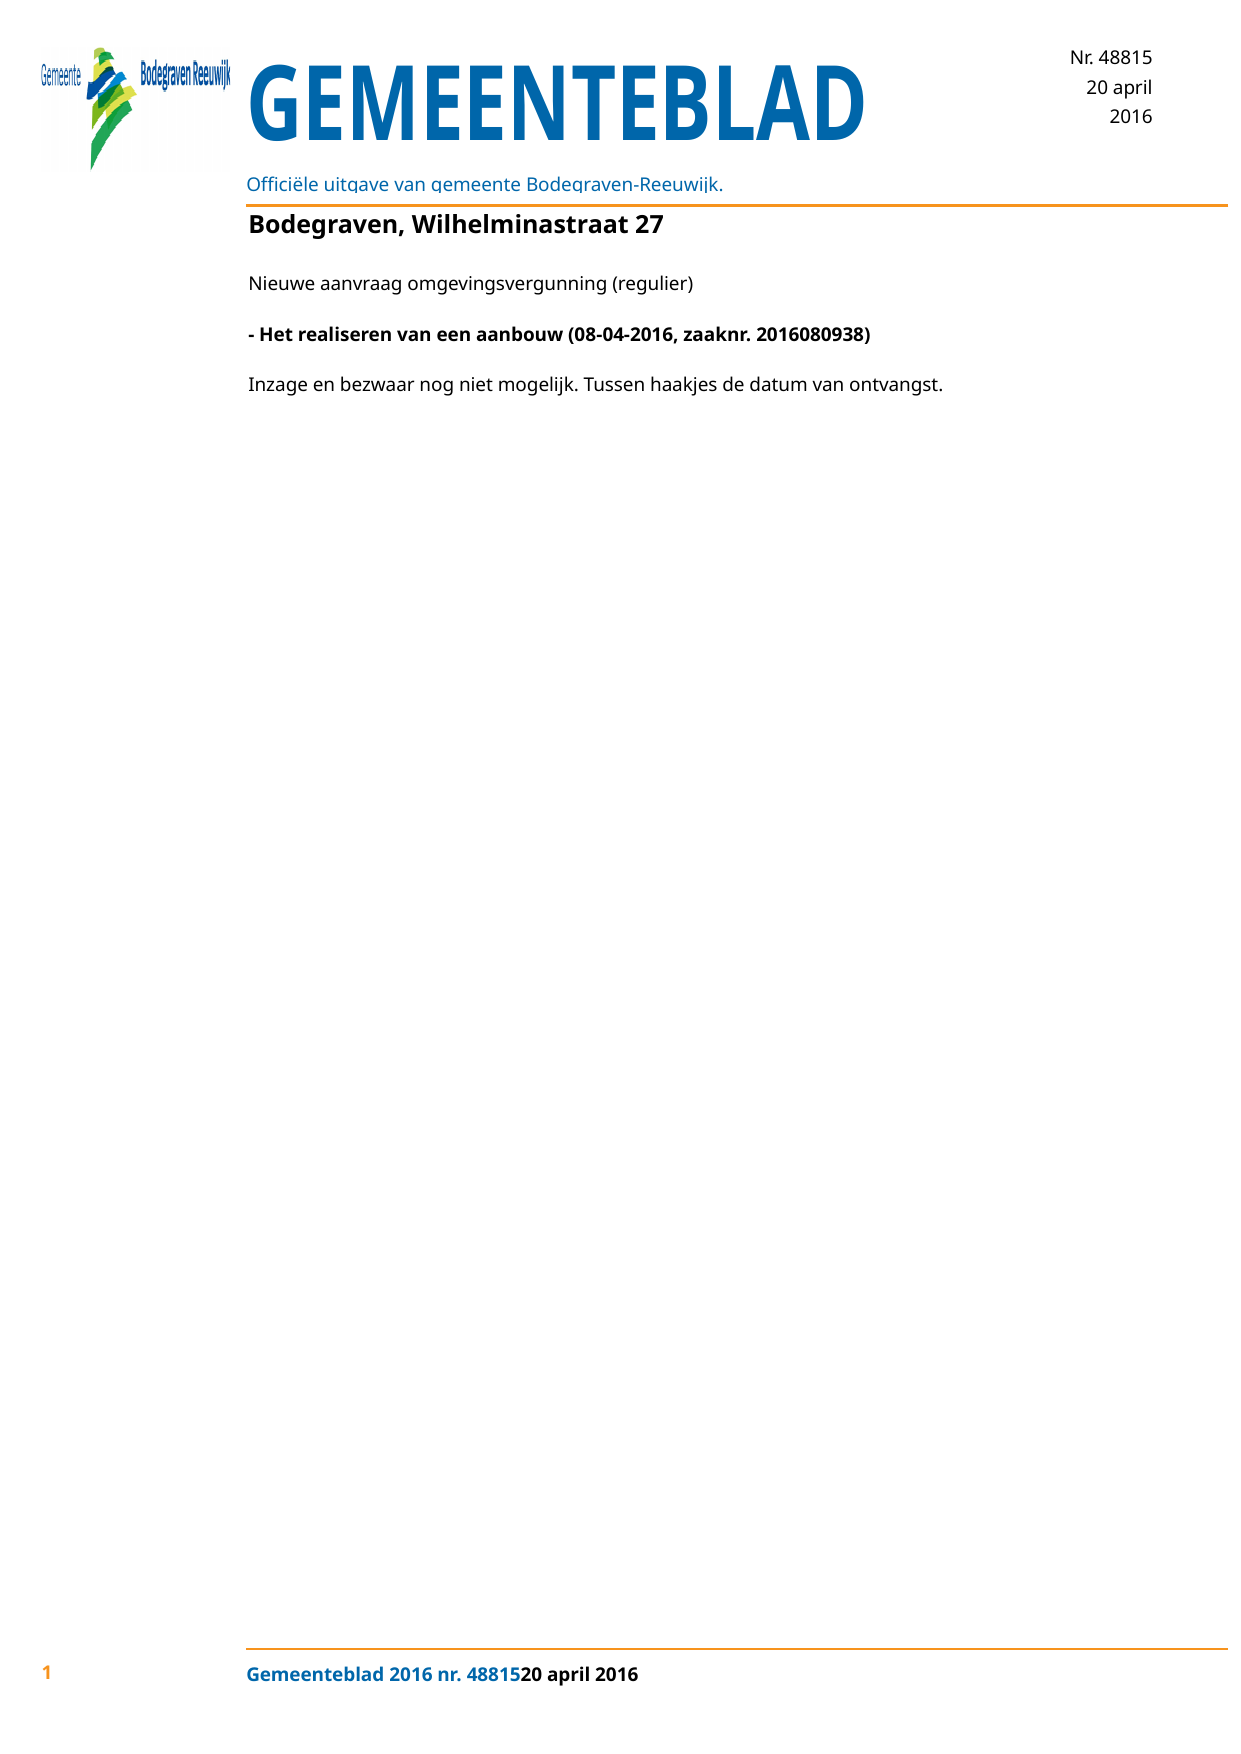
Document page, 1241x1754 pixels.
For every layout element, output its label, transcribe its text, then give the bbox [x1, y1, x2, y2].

text Bodegraven, Wilhelminastraat 27 [248, 207, 1152, 241]
text Nieuwe aanvraag omgevingsvergunning (regulier) [248, 270, 1152, 296]
text - Het realiseren van een aanbouw (08‑04‑2016, zaaknr. 2016080938) [248, 321, 1152, 346]
picture [41, 47, 231, 172]
text Inzage en bezwaar nog niet mogelijk. Tussen haakjes de datum van ontvangst. [248, 371, 1152, 397]
